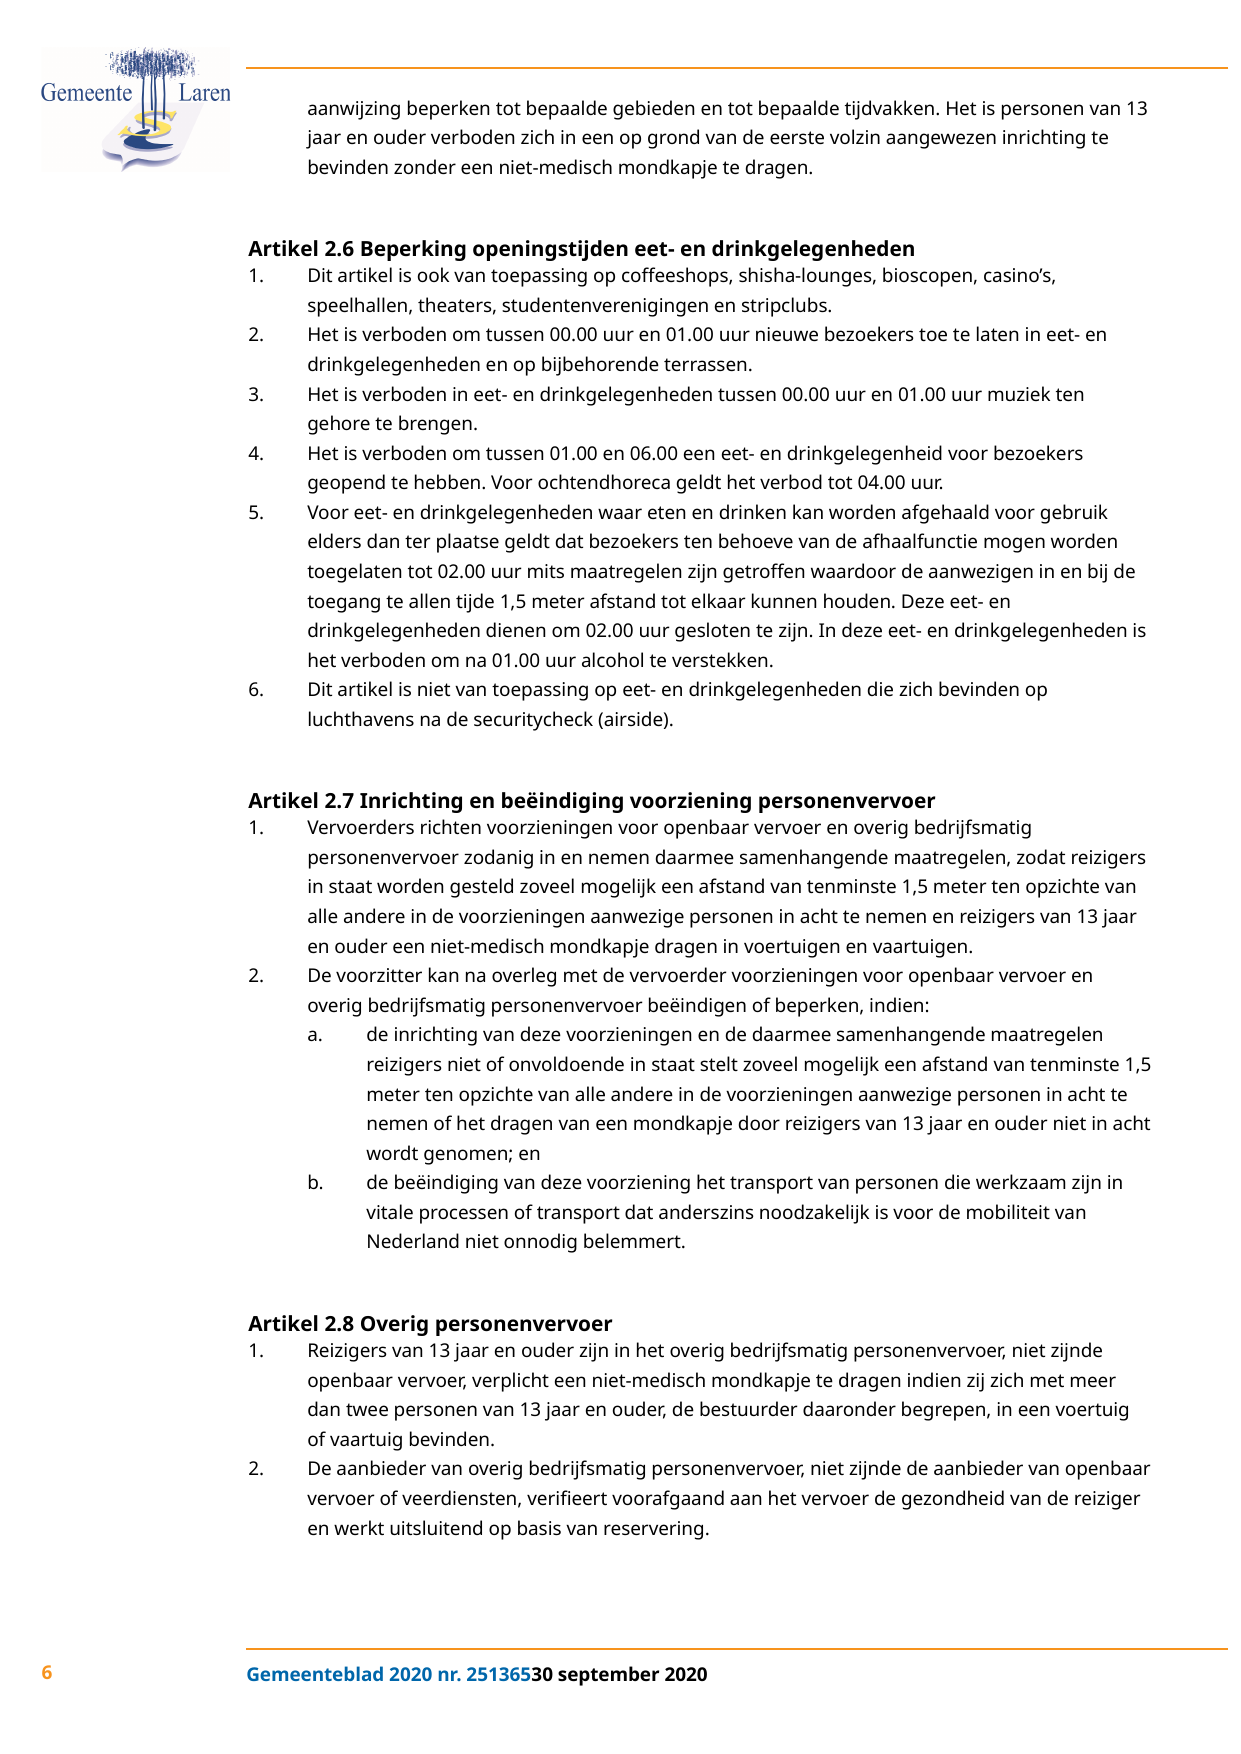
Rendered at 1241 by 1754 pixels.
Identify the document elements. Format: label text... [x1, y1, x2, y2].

list De voorzitter kan na overleg met de vervoerder voorzieningen voor openbaar vervoer en overig bedrijfsmatig personenvervoer beëindigen of beperken, indien: [248, 962, 1152, 1018]
list Vervoerders richten voorzieningen voor openbaar vervoer en overig bedrijfsmatig personenvervoer zodanig in en nemen daarmee samenhangende maatregelen, zodat reizigers in staat worden gesteld zoveel mogelijk een afstand van tenminste 1,5 meter ten opzichte van alle andere in de voorzieningen aanwezige personen in acht te nemen en reizigers van 13 jaar en ouder een niet-medisch mondkapje dragen in voertuigen en vaartuigen. [248, 814, 1152, 959]
text Artikel 2.8 Overig personenvervoer [248, 1309, 1152, 1337]
list de beëindiging van deze voorziening het transport van personen die werkzaam zijn in vitale processen of transport dat anderszins noodzakelijk is voor de mobiliteit van Nederland niet onnodig belemmert. [307, 1169, 1152, 1254]
list Het is verboden in eet- en drinkgelegenheden tussen 00.00 uur en 01.00 uur muziek ten gehore te brengen. [248, 381, 1152, 436]
list Het is verboden om tussen 00.00 uur en 01.00 uur nieuwe bezoekers toe te laten in eet- en drinkgelegenheden en op bijbehorende terrassen. [248, 322, 1152, 377]
list Voor eet- en drinkgelegenheden waar eten en drinken kan worden afgehaald voor gebruik elders dan ter plaatse geldt dat bezoekers ten behoeve van de afhaalfunctie mogen worden toegelaten tot 02.00 uur mits maatregelen zijn getroffen waardoor de aanwezigen in en bij de toegang te allen tijde 1,5 meter afstand tot elkaar kunnen houden. Deze eet- en drinkgelegenheden dienen om 02.00 uur gesloten te zijn. In deze eet- en drinkgelegenheden is het verboden om na 01.00 uur alcohol te verstekken. [248, 499, 1152, 673]
list De aanbieder van overig bedrijfsmatig personenvervoer, niet zijnde de aanbieder van openbaar vervoer of veerdiensten, verifieert voorafgaand aan het vervoer de gezondheid van de reiziger en werkt uitsluitend op basis van reservering. [248, 1456, 1152, 1540]
list Dit artikel is ook van toepassing op coffeeshops, shisha-lounges, bioscopen, casino’s, speelhallen, theaters, studentenverenigingen en stripclubs. [248, 262, 1152, 318]
list Reizigers van 13 jaar en ouder zijn in het overig bedrijfsmatig personenvervoer, niet zijnde openbaar vervoer, verplicht een niet-medisch mondkapje te dragen indien zij zich met meer dan twee personen van 13 jaar en ouder, de bestuurder daaronder begrepen, in een voertuig of vaartuig bevinden. [248, 1337, 1152, 1452]
list Dit artikel is niet van toepassing op eet- en drinkgelegenheden die zich bevinden op luchthavens na de securitycheck (airside). [248, 677, 1152, 732]
text Artikel 2.6 Beperking openingstijden eet- en drinkgelegenheden [248, 234, 1152, 262]
text Artikel 2.7 Inrichting en beëindiging voorziening personenvervoer [248, 786, 1152, 814]
picture [41, 47, 231, 172]
list Het is verboden om tussen 01.00 en 06.00 een eet- en drinkgelegenheid voor bezoekers geopend te hebben. Voor ochtendhoreca geldt het verbod tot 04.00 uur. [248, 440, 1152, 495]
list de inrichting van deze voorzieningen en de daarmee samenhangende maatregelen reizigers niet of onvoldoende in staat stelt zoveel mogelijk een afstand van tenminste 1,5 meter ten opzichte van alle andere in de voorzieningen aanwezige personen in acht te nemen of het dragen van een mondkapje door reizigers van 13 jaar en ouder niet in acht wordt genomen; en [307, 1022, 1152, 1166]
list aanwijzing beperken tot bepaalde gebieden en tot bepaalde tijdvakken. Het is personen van 13 jaar en ouder verboden zich in een op grond van de eerste volzin aangewezen inrichting te bevinden zonder een niet-medisch mondkapje te dragen. [248, 95, 1152, 180]
